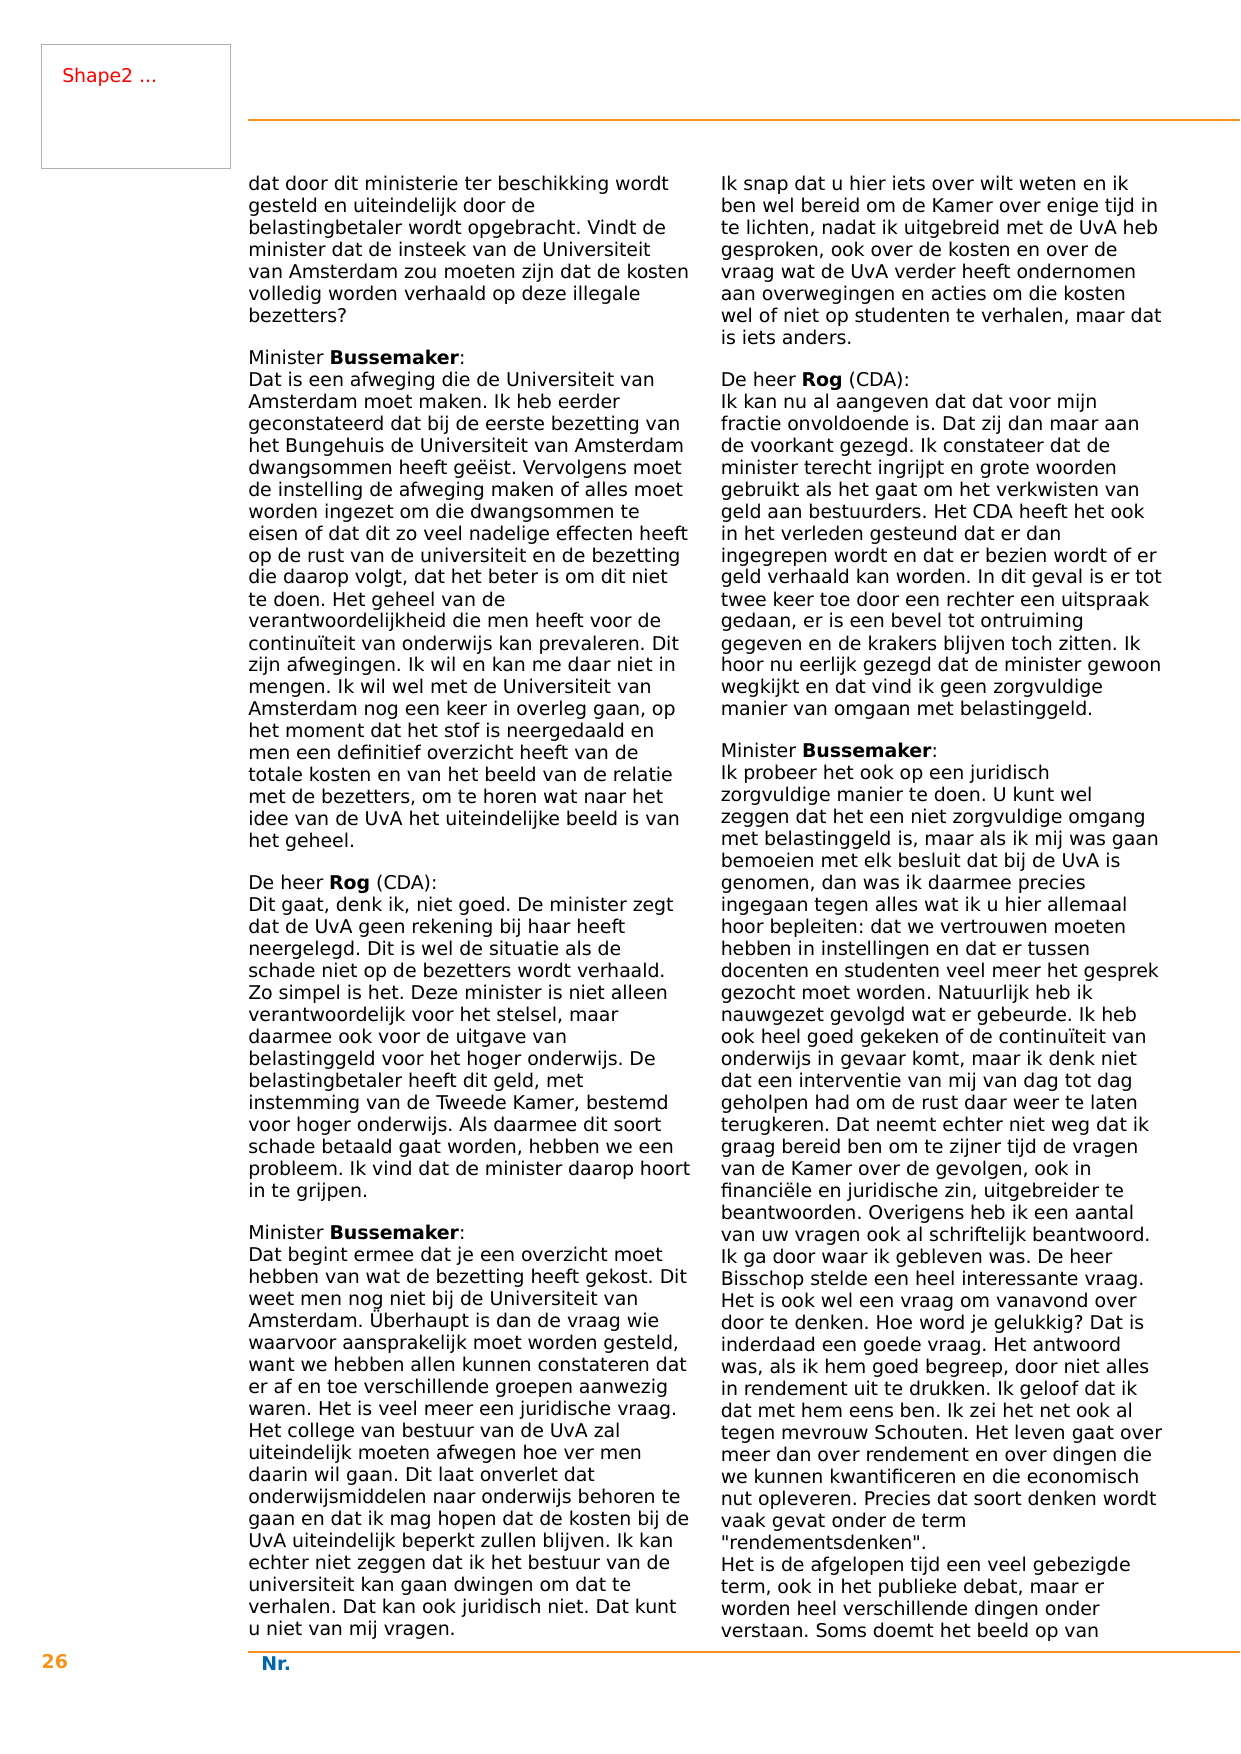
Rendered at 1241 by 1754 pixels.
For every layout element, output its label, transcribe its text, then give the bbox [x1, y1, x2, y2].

text Dat begint ermee dat je een overzicht moet hebben van wat de bezetting heeft gekost. Dit weet men nog niet bij de Universiteit van Amsterdam. Überhaupt is dan de vraag wie waarvoor aansprakelijk moet worden gesteld, want we hebben allen kunnen constateren dat er af en toe verschillende groepen aanwezig waren. Het is veel meer een juridische vraag. Het college van bestuur van de UvA zal uiteindelijk moeten afwegen hoe ver men daarin wil gaan. Dit laat onverlet dat onderwijsmiddelen naar onderwijs behoren te gaan en dat ik mag hopen dat de kosten bij de UvA uiteindelijk beperkt zullen blijven. Ik kan echter niet zeggen dat ik het bestuur van de universiteit kan gaan dwingen om dat te verhalen. Dat kan ook juridisch niet. Dat kunt u niet van mij vragen. [248, 1244, 691, 1639]
text Ik probeer het ook op een juridisch zorgvuldige manier te doen. U kunt wel zeggen dat het een niet zorgvuldige omgang met belastinggeld is, maar als ik mij was gaan bemoeien met elk besluit dat bij de UvA is genomen, dan was ik daarmee precies ingegaan tegen alles wat ik u hier allemaal hoor bepleiten: dat we vertrouwen moeten hebben in instellingen en dat er tussen docenten en studenten veel meer het gesprek gezocht moet worden. Natuurlijk heb ik nauwgezet gevolgd wat er gebeurde. Ik heb ook heel goed gekeken of de continuïteit van onderwijs in gevaar komt, maar ik denk niet dat een interventie van mij van dag tot dag geholpen had om de rust daar weer te laten terugkeren. Dat neemt echter niet weg dat ik graag bereid ben om te zijner tijd de vragen van de Kamer over de gevolgen, ook in financiële en juridische zin, uitgebreider te beantwoorden. Overigens heb ik een aantal van uw vragen ook al schriftelijk beantwoord. [721, 762, 1163, 1246]
text De heer Rog (CDA): [721, 369, 1163, 391]
text Minister Bussemaker: [248, 347, 691, 369]
text Ik snap dat u hier iets over wilt weten en ik ben wel bereid om de Kamer over enige tijd in te lichten, nadat ik uitgebreid met de UvA heb gesproken, ook over de kosten en over de vraag wat de UvA verder heeft ondernomen aan overwegingen en acties om die kosten wel of niet op studenten te verhalen, maar dat is iets anders. [721, 173, 1163, 349]
text Minister Bussemaker: [721, 740, 1163, 762]
text Het is de afgelopen tijd een veel gebezigde term, ook in het publieke debat, maar er worden heel verschillende dingen onder verstaan. Soms doemt het beeld op van [721, 1553, 1163, 1641]
text Ik ga door waar ik gebleven was. De heer Bisschop stelde een heel interessante vraag. Het is ook wel een vraag om vanavond over door te denken. Hoe word je gelukkig? Dat is inderdaad een goede vraag. Het antwoord was, als ik hem goed begreep, door niet alles in rendement uit te drukken. Ik geloof dat ik dat met hem eens ben. Ik zei het net ook al tegen mevrouw Schouten. Het leven gaat over meer dan over rendement en over dingen die we kunnen kwantificeren en die economisch nut opleveren. Precies dat soort denken wordt vaak gevat onder de term "rendementsdenken". [721, 1246, 1163, 1553]
text Dat is een afweging die de Universiteit van Amsterdam moet maken. Ik heb eerder geconstateerd dat bij de eerste bezetting van het Bungehuis de Universiteit van Amsterdam dwangsommen heeft geëist. Vervolgens moet de instelling de afweging maken of alles moet worden ingezet om die dwangsommen te eisen of dat dit zo veel nadelige effecten heeft op de rust van de universiteit en de bezetting die daarop volgt, dat het beter is om dit niet te doen. Het geheel van de verantwoordelijkheid die men heeft voor de continuïteit van onderwijs kan prevaleren. Dit zijn afwegingen. Ik wil en kan me daar niet in mengen. Ik wil wel met de Universiteit van Amsterdam nog een keer in overleg gaan, op het moment dat het stof is neergedaald en men een definitief overzicht heeft van de totale kosten en van het beeld van de relatie met de bezetters, om te horen wat naar het idee van de UvA het uiteindelijke beeld is van het geheel. [248, 369, 691, 852]
text Dit gaat, denk ik, niet goed. De minister zegt dat de UvA geen rekening bij haar heeft neergelegd. Dit is wel de situatie als de schade niet op de bezetters wordt verhaald. Zo simpel is het. Deze minister is niet alleen verantwoordelijk voor het stelsel, maar daarmee ook voor de uitgave van belastinggeld voor het hoger onderwijs. De belastingbetaler heeft dit geld, met instemming van de Tweede Kamer, bestemd voor hoger onderwijs. Als daarmee dit soort schade betaald gaat worden, hebben we een probleem. Ik vind dat de minister daarop hoort in te grijpen. [248, 894, 691, 1202]
text dat door dit ministerie ter beschikking wordt gesteld en uiteindelijk door de belastingbetaler wordt opgebracht. Vindt de minister dat de insteek van de Universiteit van Amsterdam zou moeten zijn dat de kosten volledig worden verhaald op deze illegale bezetters? [248, 173, 691, 327]
text De heer Rog (CDA): [248, 872, 691, 894]
text Ik kan nu al aangeven dat dat voor mijn fractie onvoldoende is. Dat zij dan maar aan de voorkant gezegd. Ik constateer dat de minister terecht ingrijpt en grote woorden gebruikt als het gaat om het verkwisten van geld aan bestuurders. Het CDA heeft het ook in het verleden gesteund dat er dan ingegrepen wordt en dat er bezien wordt of er geld verhaald kan worden. In dit geval is er tot twee keer toe door een rechter een uitspraak gedaan, er is een bevel tot ontruiming gegeven en de krakers blijven toch zitten. Ik hoor nu eerlijk gezegd dat de minister gewoon wegkijkt en dat vind ik geen zorgvuldige manier van omgaan met belastinggeld. [721, 391, 1163, 720]
text Minister Bussemaker: [248, 1222, 691, 1244]
